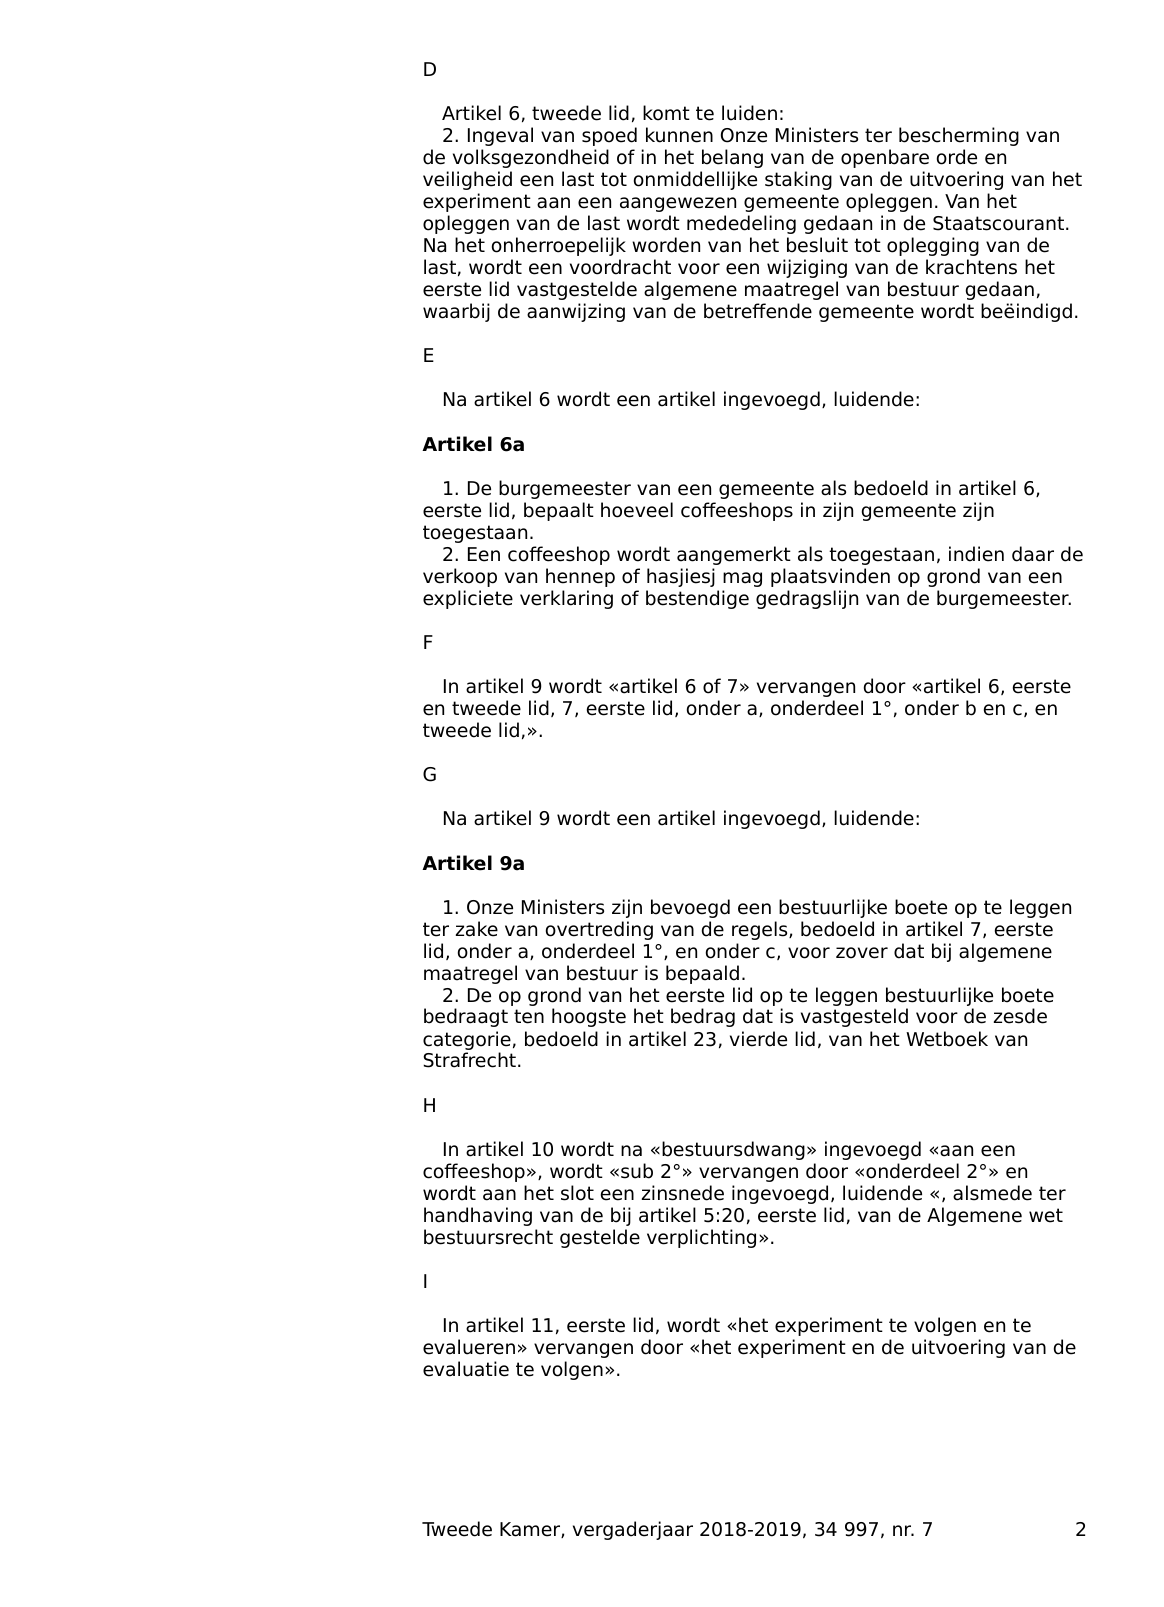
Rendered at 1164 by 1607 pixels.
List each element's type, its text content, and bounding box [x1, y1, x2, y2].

text 2. Ingeval van spoed kunnen Onze Ministers ter bescherming van de volksgezondheid of in het belang van de openbare orde en veiligheid een last tot onmiddellijke staking van de uitvoering van het experiment aan een aangewezen gemeente opleggen. Van het opleggen van de last wordt mededeling gedaan in de Staatscourant. Na het onherroepelijk worden van het besluit tot oplegging van de last, wordt een voordracht voor een wijziging van de krachtens het eerste lid vastgestelde algemene maatregel van bestuur gedaan, waarbij de aanwijzing van de betreffende gemeente wordt beëindigd. [422, 125, 1087, 323]
subtitle Artikel 9a [422, 852, 1087, 874]
text 1. De burgemeester van een gemeente als bedoeld in artikel 6, eerste lid, bepaalt hoeveel coffeeshops in zijn gemeente zijn toegestaan. [422, 478, 1087, 544]
text Na artikel 9 wordt een artikel ingevoegd, luidende: [422, 808, 1087, 830]
text Artikel 6, tweede lid, komt te luiden: [422, 103, 1087, 125]
text 2. De op grond van het eerste lid op te leggen bestuurlijke boete bedraagt ten hoogste het bedrag dat is vastgesteld voor de zesde categorie, bedoeld in artikel 23, vierde lid, van het Wetboek van Strafrecht. [422, 984, 1087, 1072]
text In artikel 11, eerste lid, wordt «het experiment te volgen en te evalueren» vervangen door «het experiment en de uitvoering van de evaluatie te volgen». [422, 1315, 1087, 1381]
subtitle D [422, 59, 1087, 81]
subtitle E [422, 345, 1087, 367]
subtitle G [422, 764, 1087, 786]
subtitle I [422, 1271, 1087, 1293]
subtitle F [422, 632, 1087, 654]
text 2. Een coffeeshop wordt aangemerkt als toegestaan, indien daar de verkoop van hennep of hasjiesj mag plaatsvinden op grond van een expliciete verklaring of bestendige gedragslijn van de burgemeester. [422, 544, 1087, 609]
text In artikel 9 wordt «artikel 6 of 7» vervangen door «artikel 6, eerste en tweede lid, 7, eerste lid, onder a, onderdeel 1°, onder b en c, en tweede lid,». [422, 676, 1087, 742]
subtitle Artikel 6a [422, 433, 1087, 456]
text Na artikel 6 wordt een artikel ingevoegd, luidende: [422, 389, 1087, 411]
text 1. Onze Ministers zijn bevoegd een bestuurlijke boete op te leggen ter zake van overtreding van de regels, bedoeld in artikel 7, eerste lid, onder a, onderdeel 1°, en onder c, voor zover dat bij algemene maatregel van bestuur is bepaald. [422, 897, 1087, 984]
subtitle H [422, 1094, 1087, 1117]
text In artikel 10 wordt na «bestuursdwang» ingevoegd «aan een coffeeshop», wordt «sub 2°» vervangen door «onderdeel 2°» en wordt aan het slot een zinsnede ingevoegd, luidende «, alsmede ter handhaving van de bij artikel 5:20, eerste lid, van de Algemene wet bestuursrecht gestelde verplichting». [422, 1139, 1087, 1249]
